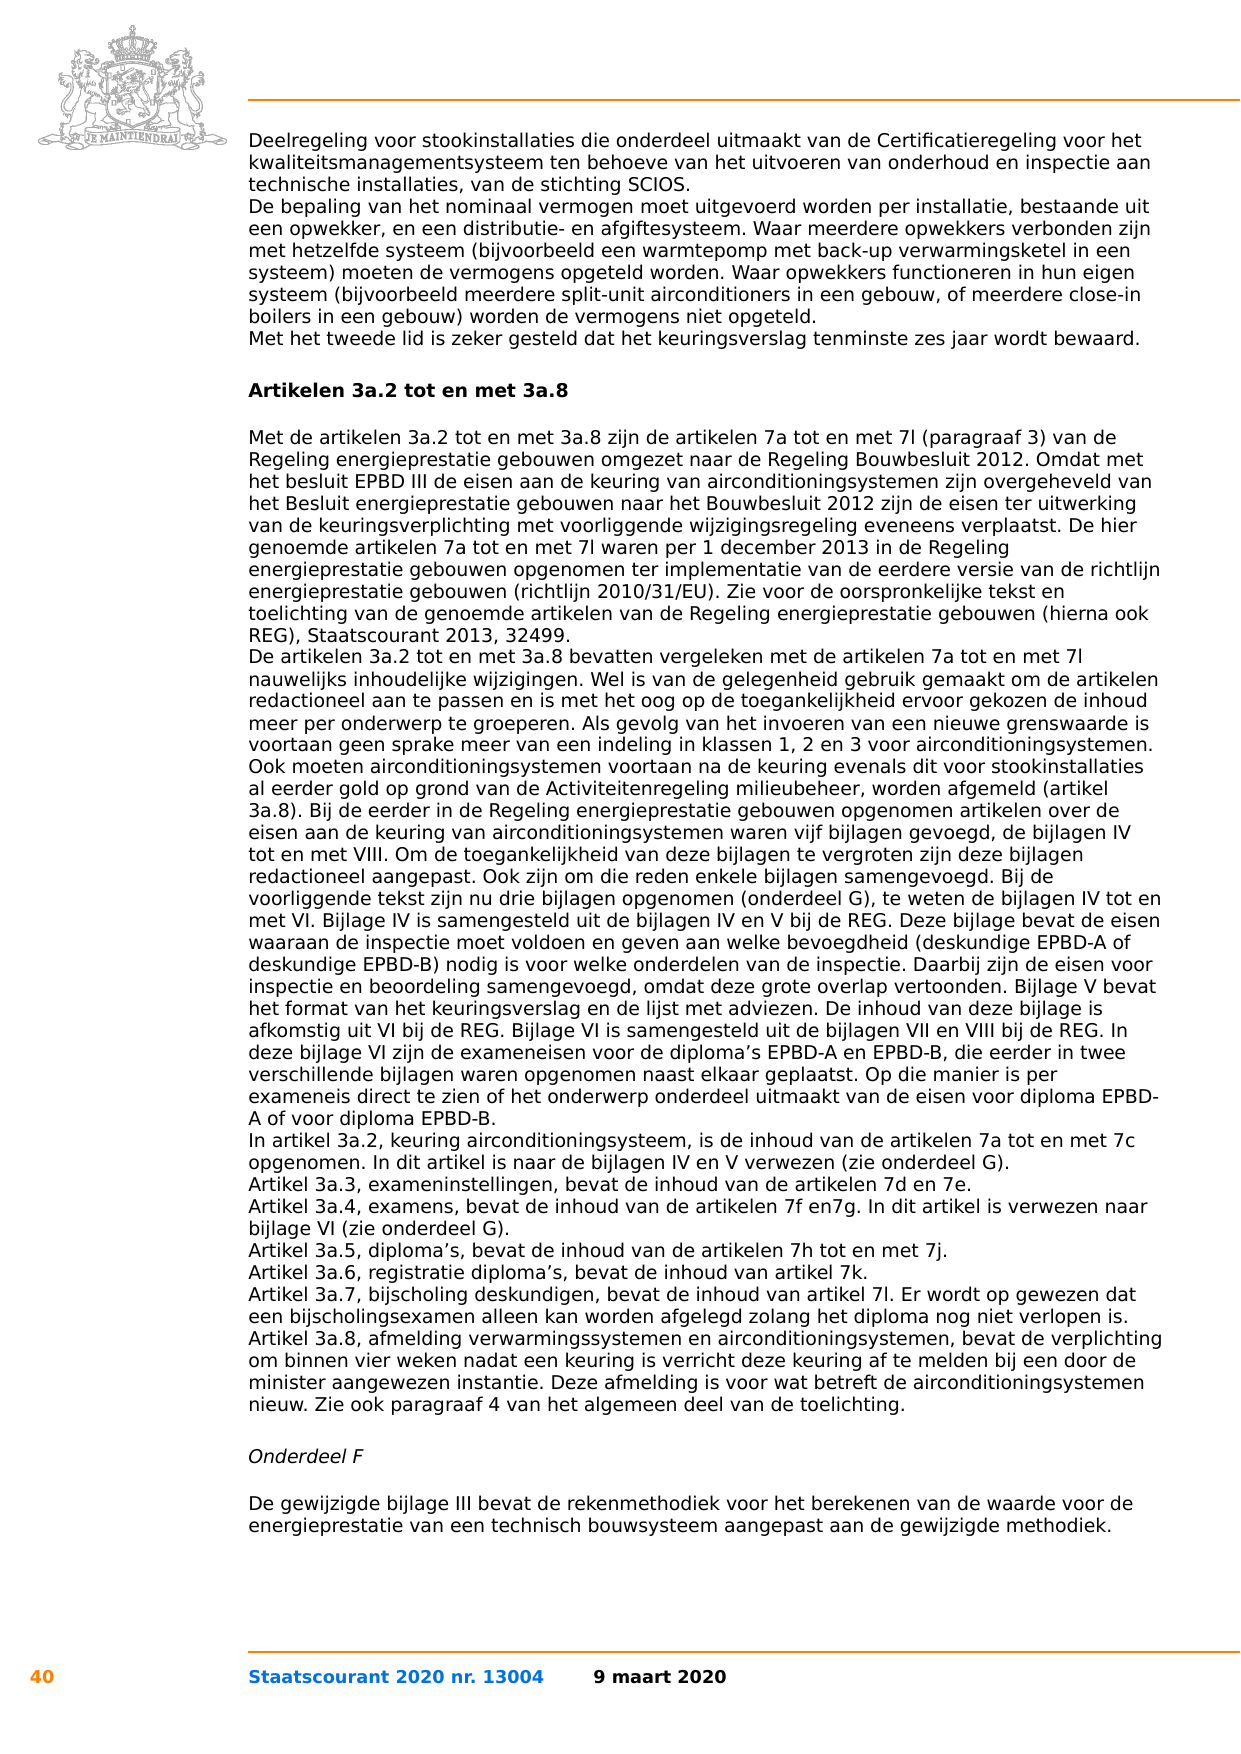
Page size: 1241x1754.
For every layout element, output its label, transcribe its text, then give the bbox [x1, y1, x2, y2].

text Met de artikelen 3a.2 tot en met 3a.8 zijn de artikelen 7a tot en met 7l (paragraaf 3) van de Regeling energieprestatie gebouwen omgezet naar de Regeling Bouwbesluit 2012. Omdat met het besluit EPBD III de eisen aan de keuring van airconditioningsystemen zijn overgeheveld van het Besluit energieprestatie gebouwen naar het Bouwbesluit 2012 zijn de eisen ter uitwerking van de keuringsverplichting met voorliggende wijzigingsregeling eveneens verplaatst. De hier genoemde artikelen 7a tot en met 7l waren per 1 december 2013 in de Regeling energieprestatie gebouwen opgenomen ter implementatie van de eerdere versie van de richtlijn energieprestatie gebouwen (richtlijn 2010/31/EU). Zie voor de oorspronkelijke tekst en toelichting van de genoemde artikelen van de Regeling energieprestatie gebouwen (hierna ook REG), Staatscourant 2013, 32499. [248, 427, 1163, 646]
text De bepaling van het nominaal vermogen moet uitgevoerd worden per installatie, bestaande uit een opwekker, en een distributie- en afgiftesysteem. Waar meerdere opwekkers verbonden zijn met hetzelfde systeem (bijvoorbeeld een warmtepomp met back-up verwarmingsketel in een systeem) moeten de vermogens opgeteld worden. Waar opwekkers functioneren in hun eigen systeem (bijvoorbeeld meerdere split-unit airconditioners in een gebouw, of meerdere close-in boilers in een gebouw) worden de vermogens niet opgeteld. [248, 196, 1163, 328]
text In artikel 3a.2, keuring airconditioningsysteem, is de inhoud van de artikelen 7a tot en met 7c opgenomen. In dit artikel is naar de bijlagen IV en V verwezen (zie onderdeel G). [248, 1130, 1163, 1174]
text Artikel 3a.7, bijscholing deskundigen, bevat de inhoud van artikel 7l. Er wordt op gewezen dat een bijscholingsexamen alleen kan worden afgelegd zolang het diploma nog niet verlopen is. [248, 1284, 1163, 1328]
text Artikel 3a.6, registratie diploma’s, bevat de inhoud van artikel 7k. [248, 1262, 1163, 1284]
text Artikel 3a.3, exameninstellingen, bevat de inhoud van de artikelen 7d en 7e. [248, 1174, 1163, 1196]
text Artikel 3a.4, examens, bevat de inhoud van de artikelen 7f en7g. In dit artikel is verwezen naar bijlage VI (zie onderdeel G). [248, 1196, 1163, 1240]
text Artikel 3a.5, diploma’s, bevat de inhoud van de artikelen 7h tot en met 7j. [248, 1240, 1163, 1262]
subtitle Onderdeel F [248, 1446, 1163, 1468]
subtitle Artikelen 3a.2 tot en met 3a.8 [248, 380, 1163, 402]
text Deelregeling voor stookinstallaties die onderdeel uitmaakt van de Certificatieregeling voor het kwaliteitsmanagementsysteem ten behoeve van het uitvoeren van onderhoud en inspectie aan technische installaties, van de stichting SCIOS. [248, 130, 1163, 196]
text Artikel 3a.8, afmelding verwarmingssystemen en airconditioningsystemen, bevat de verplichting om binnen vier weken nadat een keuring is verricht deze keuring af te melden bij een door de minister aangewezen instantie. Deze afmelding is voor wat betreft de airconditioningsystemen nieuw. Zie ook paragraaf 4 van het algemeen deel van de toelichting. [248, 1328, 1163, 1416]
text Met het tweede lid is zeker gesteld dat het keuringsverslag tenminste zes jaar wordt bewaard. [248, 328, 1163, 350]
picture [38, 25, 227, 150]
text De gewijzigde bijlage III bevat de rekenmethodiek voor het berekenen van de waarde voor de energieprestatie van een technisch bouwsysteem aangepast aan de gewijzigde methodiek. [248, 1493, 1163, 1537]
text De artikelen 3a.2 tot en met 3a.8 bevatten vergeleken met de artikelen 7a tot en met 7l nauwelijks inhoudelijke wijzigingen. Wel is van de gelegenheid gebruik gemaakt om de artikelen redactioneel aan te passen en is met het oog op de toegankelijkheid ervoor gekozen de inhoud meer per onderwerp te groeperen. Als gevolg van het invoeren van een nieuwe grenswaarde is voortaan geen sprake meer van een indeling in klassen 1, 2 en 3 voor airconditioningsystemen. Ook moeten airconditioningsystemen voortaan na de keuring evenals dit voor stookinstallaties al eerder gold op grond van de Activiteitenregeling milieubeheer, worden afgemeld (artikel 3a.8). Bij de eerder in de Regeling energieprestatie gebouwen opgenomen artikelen over de eisen aan de keuring van airconditioningsystemen waren vijf bijlagen gevoegd, de bijlagen IV tot en met VIII. Om de toegankelijkheid van deze bijlagen te vergroten zijn deze bijlagen redactioneel aangepast. Ook zijn om die reden enkele bijlagen samengevoegd. Bij de voorliggende tekst zijn nu drie bijlagen opgenomen (onderdeel G), te weten de bijlagen IV tot en met VI. Bijlage IV is samengesteld uit de bijlagen IV en V bij de REG. Deze bijlage bevat de eisen waaraan de inspectie moet voldoen en geven aan welke bevoegdheid (deskundige EPBD-A of deskundige EPBD-B) nodig is voor welke onderdelen van de inspectie. Daarbij zijn de eisen voor inspectie en beoordeling samengevoegd, omdat deze grote overlap vertoonden. Bijlage V bevat het format van het keuringsverslag en de lijst met adviezen. De inhoud van deze bijlage is afkomstig uit VI bij de REG. Bijlage VI is samengesteld uit de bijlagen VII en VIII bij de REG. In deze bijlage VI zijn de exameneisen voor de diploma’s EPBD-A en EPBD-B, die eerder in twee verschillende bijlagen waren opgenomen naast elkaar geplaatst. Op die manier is per exameneis direct te zien of het onderwerp onderdeel uitmaakt van de eisen voor diploma EPBD-A of voor diploma EPBD-B. [248, 646, 1163, 1130]
